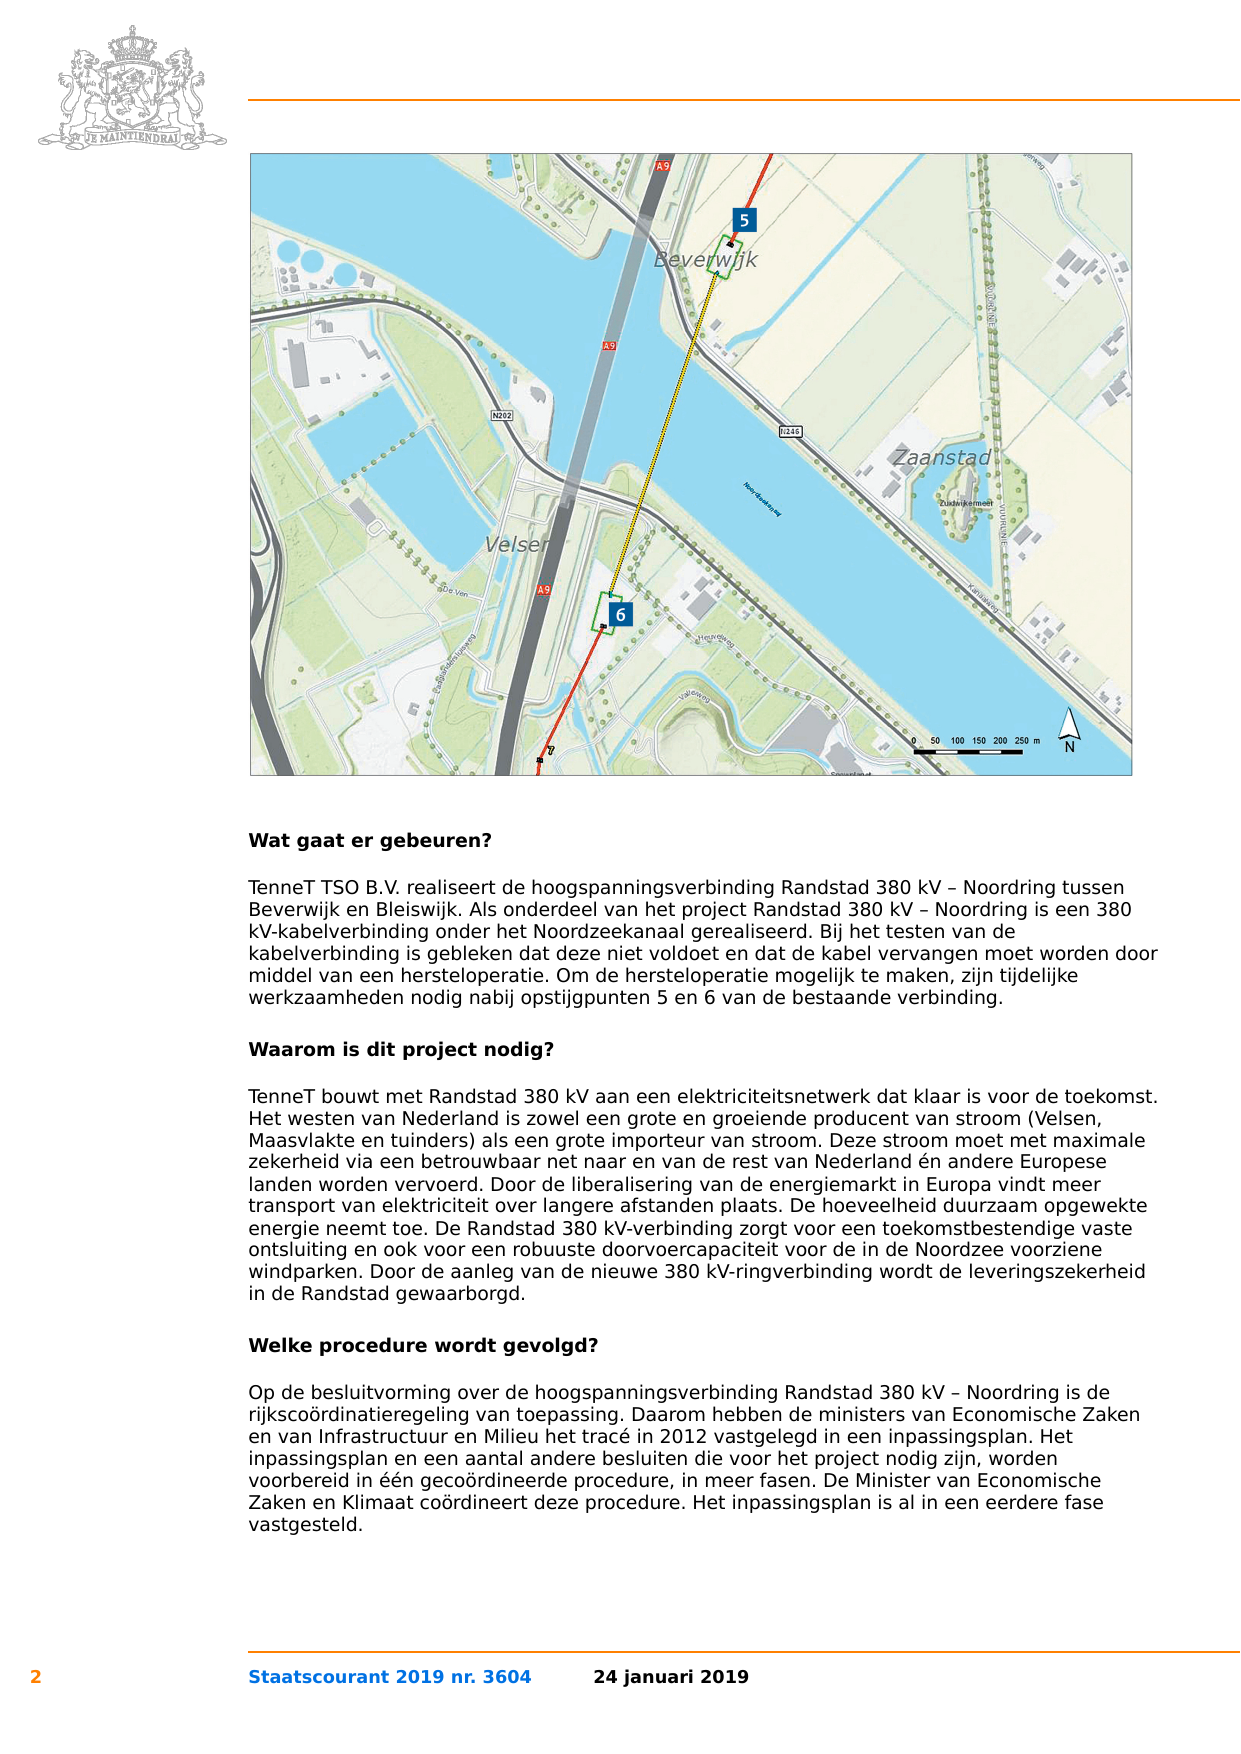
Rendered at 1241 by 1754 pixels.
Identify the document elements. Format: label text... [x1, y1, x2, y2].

text TenneT bouwt met Randstad 380 kV aan een elektriciteitsnetwerk dat klaar is voor de toekomst. Het westen van Nederland is zowel een grote en groeiende producent van stroom (Velsen, Maasvlakte en tuinders) als een grote importeur van stroom. Deze stroom moet met maximale zekerheid via een betrouwbaar net naar en van de rest van Nederland én andere Europese landen worden vervoerd. Door de liberalisering van de energiemarkt in Europa vindt meer transport van elektriciteit over langere afstanden plaats. De hoeveelheid duurzaam opgewekte energie neemt toe. De Randstad 380 kV-verbinding zorgt voor een toekomstbestendige vaste ontsluiting en ook voor een robuuste doorvoercapaciteit voor de in de Noordzee voorziene windparken. Door de aanleg van de nieuwe 380 kV-ringverbinding wordt de leveringszekerheid in de Randstad gewaarborgd. [248, 1086, 1163, 1305]
text Op de besluitvorming over de hoogspanningsverbinding Randstad 380 kV – Noordring is de rijkscoördinatieregeling van toepassing. Daarom hebben de ministers van Economische Zaken en van Infrastructuur en Milieu het tracé in 2012 vastgelegd in een inpassingsplan. Het inpassingsplan en een aantal andere besluiten die voor het project nodig zijn, worden voorbereid in één gecoördineerde procedure, in meer fasen. De Minister van Economische Zaken en Klimaat coördineert deze procedure. Het inpassingsplan is al in een eerdere fase vastgesteld. [248, 1382, 1163, 1536]
subtitle Welke procedure wordt gevolgd? [248, 1335, 1163, 1357]
subtitle Wat gaat er gebeuren? [248, 830, 1163, 852]
picture [248, 151, 1134, 778]
text TenneT TSO B.V. realiseert de hoogspanningsverbinding Randstad 380 kV – Noordring tussen Beverwijk en Bleiswijk. Als onderdeel van het project Randstad 380 kV – Noordring is een 380 kV-kabelverbinding onder het Noordzeekanaal gerealiseerd. Bij het testen van de kabelverbinding is gebleken dat deze niet voldoet en dat de kabel vervangen moet worden door middel van een hersteloperatie. Om de hersteloperatie mogelijk te maken, zijn tijdelijke werkzaamheden nodig nabij opstijgpunten 5 en 6 van de bestaande verbinding. [248, 877, 1163, 1008]
picture [38, 25, 227, 150]
subtitle Waarom is dit project nodig? [248, 1038, 1163, 1061]
